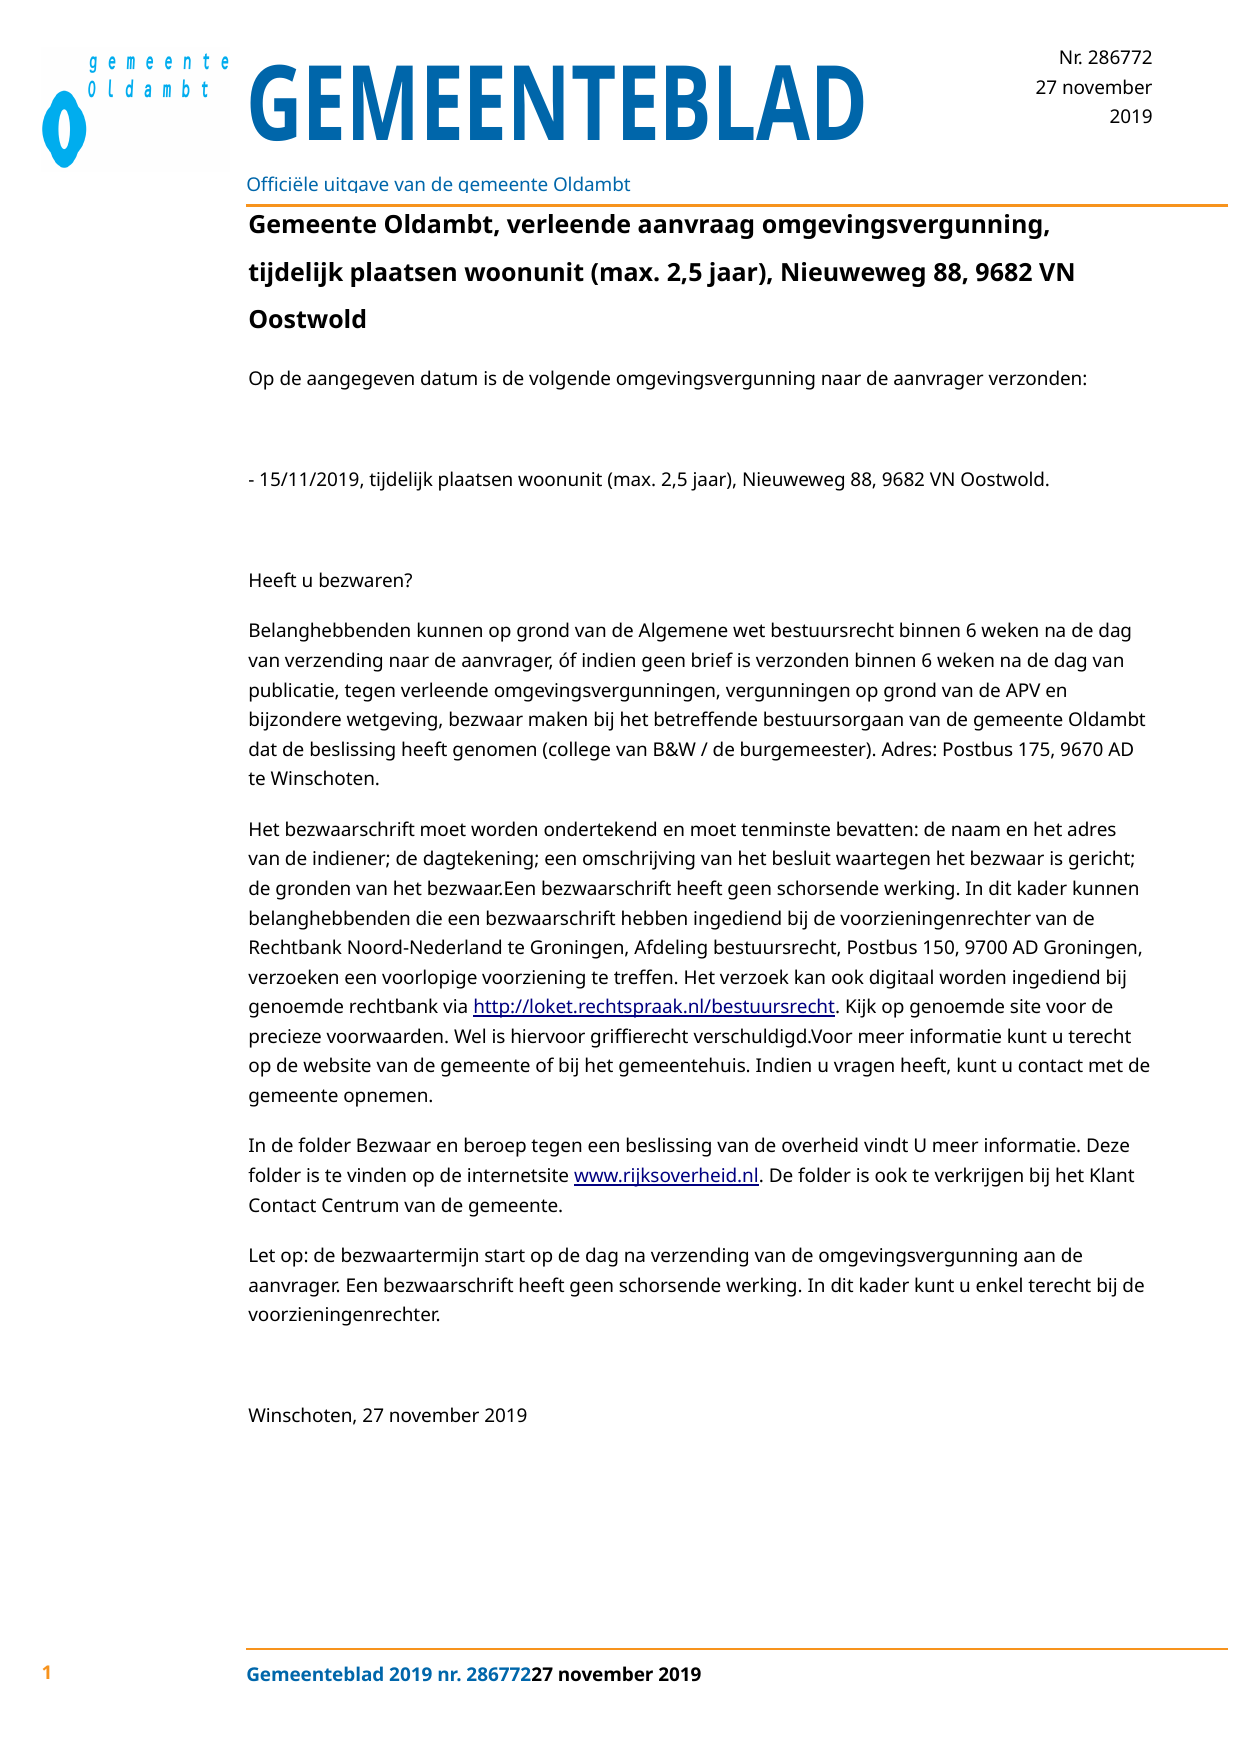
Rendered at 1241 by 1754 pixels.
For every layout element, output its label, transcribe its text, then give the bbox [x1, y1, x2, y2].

text Let op: de bezwaartermijn start op de dag na verzending van de omgevingsvergunning aan de aanvrager. Een bezwaarschrift heeft geen schorsende werking. In dit kader kunt u enkel terecht bij de voorzieningenrechter. [248, 1242, 1152, 1327]
text In de folder Bezwaar en beroep tegen een beslissing van de overheid vindt U meer informatie. Deze folder is te vinden op de internetsite www.rijksoverheid.nl. De folder is ook te verkrijgen bij het Klant Contact Centrum van de gemeente. [248, 1133, 1152, 1217]
picture [41, 47, 231, 172]
text - 15/11/2019, tijdelijk plaatsen woonunit (max. 2,5 jaar), Nieuweweg 88, 9682 VN Oostwold. [248, 466, 1152, 492]
text Winschoten, 27 november 2019 [248, 1402, 1152, 1428]
text Het bezwaarschrift moet worden ondertekend en moet tenminste bevatten: de naam en het adres van de indiener; de dagtekening; een omschrijving van het besluit waartegen het bezwaar is gericht; de gronden van het bezwaar.Een bezwaarschrift heeft geen schorsende werking. In dit kader kunnen belanghebbenden die een bezwaarschrift hebben ingediend bij de voorzieningenrechter van de Rechtbank Noord-Nederland te Groningen, Afdeling bestuursrecht, Postbus 150, 9700 AD Groningen, verzoeken een voorlopige voorziening te treffen. Het verzoek kan ook digitaal worden ingediend bij genoemde rechtbank via http://loket.rechtspraak.nl/bestuursrecht. Kijk op genoemde site voor de precieze voorwaarden. Wel is hiervoor griffierecht verschuldigd.Voor meer informatie kunt u terecht op de website van de gemeente of bij het gemeentehuis. Indien u vragen heeft, kunt u contact met de gemeente opnemen. [248, 816, 1152, 1108]
text Belanghebbenden kunnen op grond van de Algemene wet bestuursrecht binnen 6 weken na de dag van verzending naar de aanvrager, óf indien geen brief is verzonden binnen 6 weken na de dag van publicatie, tegen verleende omgevingsvergunningen, vergunningen op grond van de APV en bijzondere wetgeving, bezwaar maken bij het betreffende bestuursorgaan van de gemeente Oldambt dat de beslissing heeft genomen (college van B&W / de burgemeester). Adres: Postbus 175, 9670 AD te Winschoten. [248, 618, 1152, 791]
text Op de aangegeven datum is de volgende omgevingsvergunning naar de aanvrager verzonden: [248, 366, 1152, 391]
text Heeft u bezwaren? [248, 567, 1152, 593]
text Gemeente Oldambt, verleende aanvraag omgevingsvergunning, tijdelijk plaatsen woonunit (max. 2,5 jaar), Nieuweweg 88, 9682 VN Oostwold [248, 207, 1152, 336]
